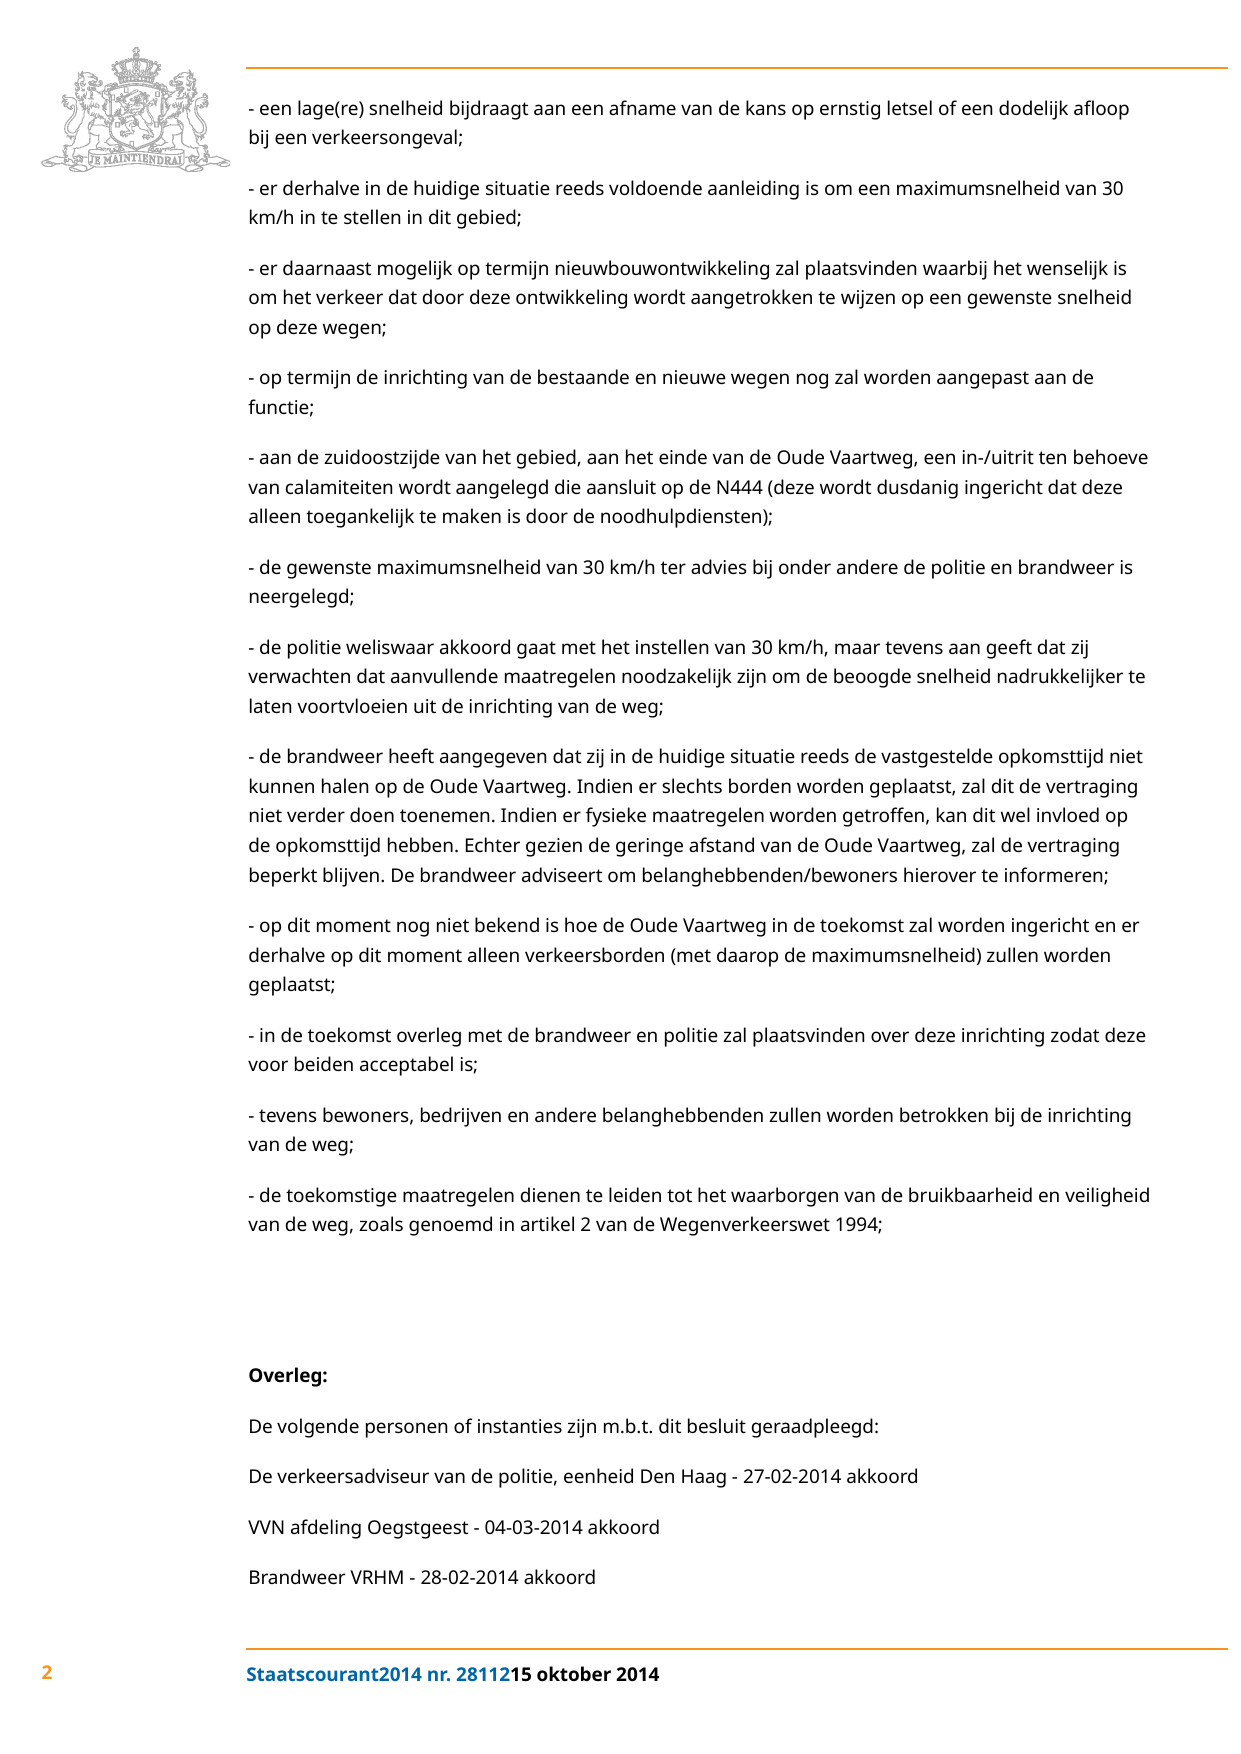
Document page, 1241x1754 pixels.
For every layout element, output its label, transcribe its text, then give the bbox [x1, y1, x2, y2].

text - er daarnaast mogelijk op termijn nieuwbouwontwikkeling zal plaatsvinden waarbij het wenselijk is om het verkeer dat door deze ontwikkeling wordt aangetrokken te wijzen op een gewenste snelheid op deze wegen; [248, 255, 1152, 340]
text - er derhalve in de huidige situatie reeds voldoende aanleiding is om een maximumsnelheid van 30 km/h in te stellen in dit gebied; [248, 175, 1152, 230]
text Brandweer VRHM - 28-02-2014 akkoord [248, 1564, 1152, 1590]
text - de politie weliswaar akkoord gaat met het instellen van 30 km/h, maar tevens aan geeft dat zij verwachten dat aanvullende maatregelen noodzakelijk zijn om de beoogde snelheid nadrukkelijker te laten voortvloeien uit de inrichting van de weg; [248, 634, 1152, 719]
text - aan de zuidoostzijde van het gebied, aan het einde van de Oude Vaartweg, een in-/uitrit ten behoeve van calamiteiten wordt aangelegd die aansluit op de N444 (deze wordt dusdanig ingericht dat deze alleen toegankelijk te maken is door de noodhulpdiensten); [248, 444, 1152, 529]
text - op termijn de inrichting van de bestaande en nieuwe wegen nog zal worden aangepast aan de functie; [248, 364, 1152, 420]
text - een lage(re) snelheid bijdraagt aan een afname van de kans op ernstig letsel of een dodelijk afloop bij een verkeersongeval; [248, 95, 1152, 150]
text - de brandweer heeft aangegeven dat zij in de huidige situatie reeds de vastgestelde opkomsttijd niet kunnen halen op de Oude Vaartweg. Indien er slechts borden worden geplaatst, zal dit de vertraging niet verder doen toenemen. Indien er fysieke maatregelen worden getroffen, kan dit wel invloed op de opkomsttijd hebben. Echter gezien de geringe afstand van de Oude Vaartweg, zal de vertraging beperkt blijven. De brandweer adviseert om belanghebbenden/bewoners hierover te informeren; [248, 743, 1152, 888]
text VVN afdeling Oegstgeest - 04-03-2014 akkoord [248, 1514, 1152, 1540]
text - de toekomstige maatregelen dienen te leiden tot het waarborgen van de bruikbaarheid en veiligheid van de weg, zoals genoemd in artikel 2 van de Wegenverkeerswet 1994; [248, 1182, 1152, 1237]
text - in de toekomst overleg met de brandweer en politie zal plaatsvinden over deze inrichting zodat deze voor beiden acceptabel is; [248, 1022, 1152, 1077]
text - op dit moment nog niet bekend is hoe de Oude Vaartweg in de toekomst zal worden ingericht en er derhalve op dit moment alleen verkeersborden (met daarop de maximumsnelheid) zullen worden geplaatst; [248, 912, 1152, 997]
text De verkeersadviseur van de politie, eenheid Den Haag - 27-02-2014 akkoord [248, 1463, 1152, 1489]
text Overleg: [248, 1363, 1152, 1388]
text De volgende personen of instanties zijn m.b.t. dit besluit geraadpleegd: [248, 1413, 1152, 1439]
text - tevens bewoners, bedrijven en andere belanghebbenden zullen worden betrokken bij de inrichting van de weg; [248, 1102, 1152, 1157]
text - de gewenste maximumsnelheid van 30 km/h ter advies bij onder andere de politie en brandweer is neergelegd; [248, 554, 1152, 609]
picture [41, 47, 231, 172]
